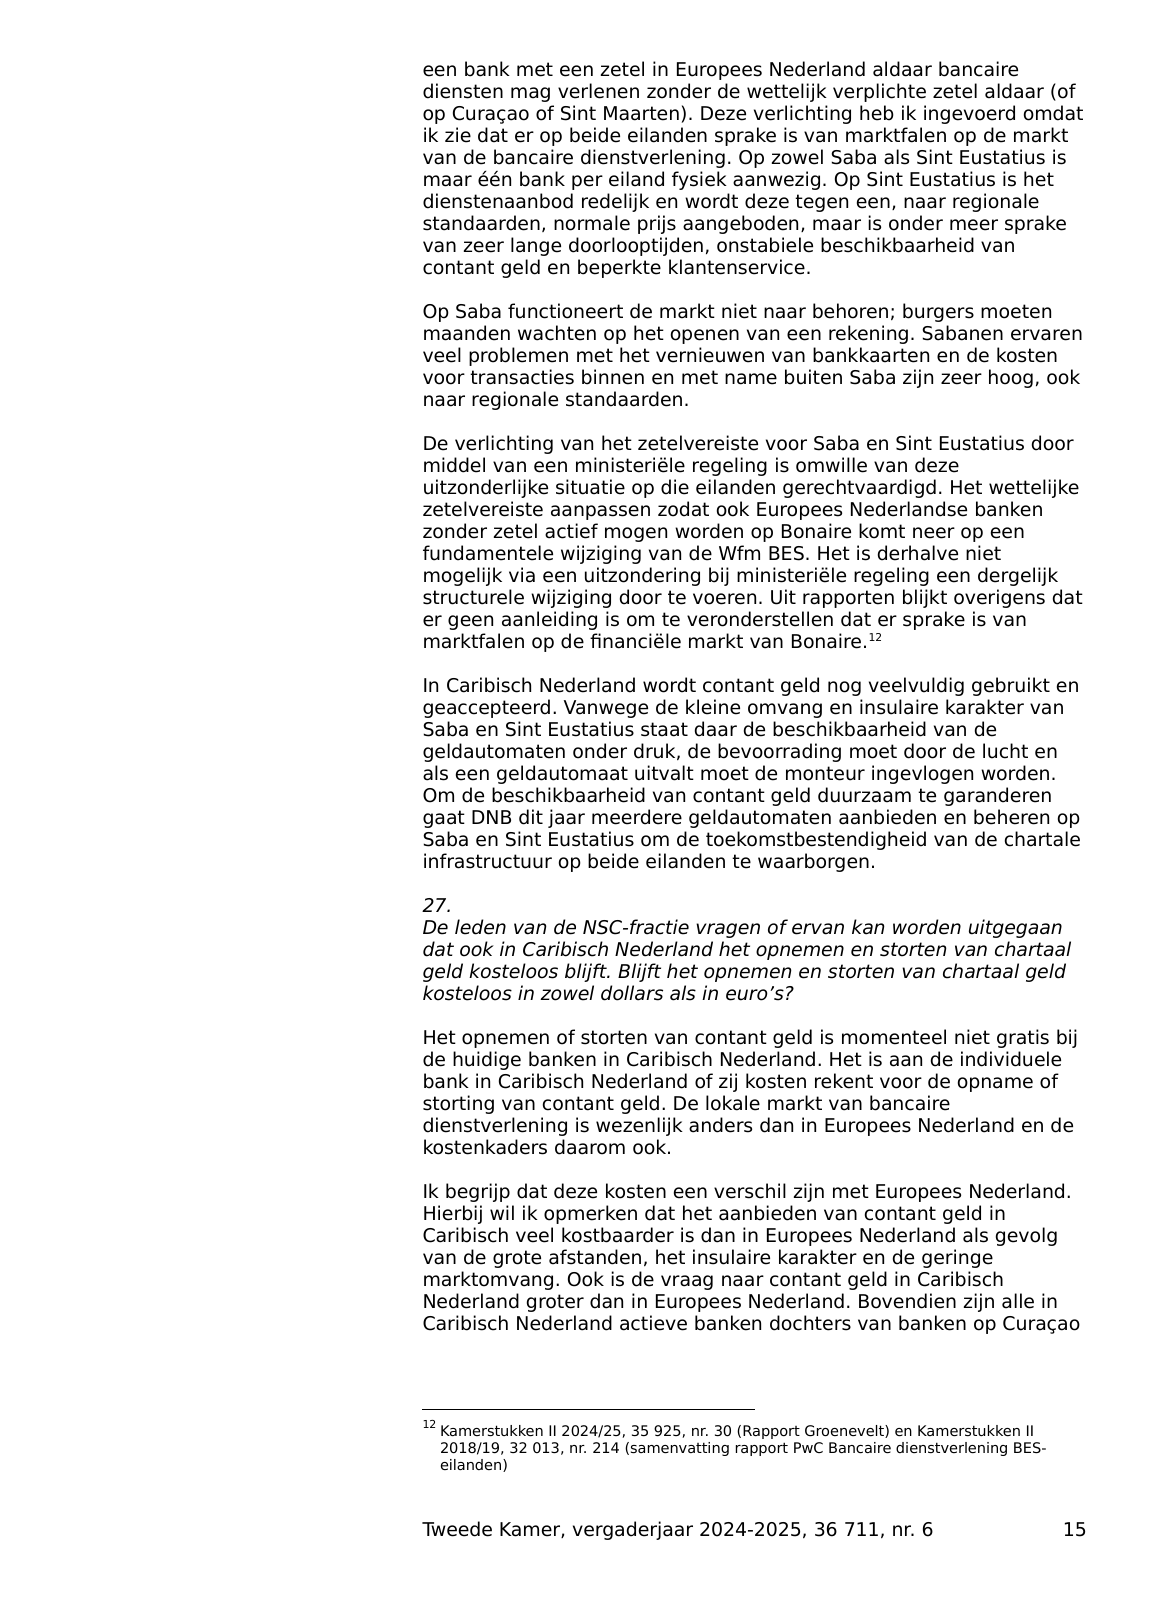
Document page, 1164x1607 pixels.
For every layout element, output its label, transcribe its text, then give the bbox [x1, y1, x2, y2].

text De leden van de NSC-fractie vragen of ervan kan worden uitgegaan dat ook in Caribisch Nederland het opnemen en storten van chartaal geld kosteloos blijft. Blijft het opnemen en storten van chartaal geld kosteloos in zowel dollars als in euro’s? [422, 917, 1087, 1005]
text Op Saba functioneert de markt niet naar behoren; burgers moeten maanden wachten op het openen van een rekening. Sabanen ervaren veel problemen met het vernieuwen van bankkaarten en de kosten voor transacties binnen en met name buiten Saba zijn zeer hoog, ook naar regionale standaarden. [422, 301, 1087, 411]
text In Caribisch Nederland wordt contant geld nog veelvuldig gebruikt en geaccepteerd. Vanwege de kleine omvang en insulaire karakter van Saba en Sint Eustatius staat daar de beschikbaarheid van de geldautomaten onder druk, de bevoorrading moet door de lucht en als een geldautomaat uitvalt moet de monteur ingevlogen worden. Om de beschikbaarheid van contant geld duurzaam te garanderen gaat DNB dit jaar meerdere geldautomaten aanbieden en beheren op Saba en Sint Eustatius om de toekomstbestendigheid van de chartale infrastructuur op beide eilanden te waarborgen. [422, 675, 1087, 873]
text een bank met een zetel in Europees Nederland aldaar bancaire diensten mag verlenen zonder de wettelijk verplichte zetel aldaar (of op Curaçao of Sint Maarten). Deze verlichting heb ik ingevoerd omdat ik zie dat er op beide eilanden sprake is van marktfalen op de markt van de bancaire dienstverlening. Op zowel Saba als Sint Eustatius is maar één bank per eiland fysiek aanwezig. Op Sint Eustatius is het dienstenaanbod redelijk en wordt deze tegen een, naar regionale standaarden, normale prijs aangeboden, maar is onder meer sprake van zeer lange doorlooptijden, onstabiele beschikbaarheid van contant geld en beperkte klantenservice. [422, 59, 1087, 279]
text De verlichting van het zetelvereiste voor Saba en Sint Eustatius door middel van een ministeriële regeling is omwille van deze uitzonderlijke situatie op die eilanden gerechtvaardigd. Het wettelijke zetelvereiste aanpassen zodat ook Europees Nederlandse banken zonder zetel actief mogen worden op Bonaire komt neer op een fundamentele wijziging van de Wfm BES. Het is derhalve niet mogelijk via een uitzondering bij ministeriële regeling een dergelijk structurele wijziging door te voeren. Uit rapporten blijkt overigens dat er geen aanleiding is om te veronderstellen dat er sprake is van marktfalen op de financiële markt van Bonaire. [422, 433, 1087, 653]
text Kamerstukken II 2024/25, 35 925, nr. 30 (Rapport Groenevelt) en Kamerstukken II 2018/19, 32 013, nr. 214 (samenvatting rapport PwC Bancaire dienstverlening BES-eilanden) [422, 1418, 1087, 1474]
text Het opnemen of storten van contant geld is momenteel niet gratis bij de huidige banken in Caribisch Nederland. Het is aan de individuele bank in Caribisch Nederland of zij kosten rekent voor de opname of storting van contant geld. De lokale markt van bancaire dienstverlening is wezenlijk anders dan in Europees Nederland en de kostenkaders daarom ook. [422, 1027, 1087, 1159]
text Ik begrijp dat deze kosten een verschil zijn met Europees Nederland. Hierbij wil ik opmerken dat het aanbieden van contant geld in Caribisch veel kostbaarder is dan in Europees Nederland als gevolg van de grote afstanden, het insulaire karakter en de geringe marktomvang. Ook is de vraag naar contant geld in Caribisch Nederland groter dan in Europees Nederland. Bovendien zijn alle in Caribisch Nederland actieve banken dochters van banken op Curaçao [422, 1181, 1087, 1335]
text 27. [422, 895, 1087, 917]
